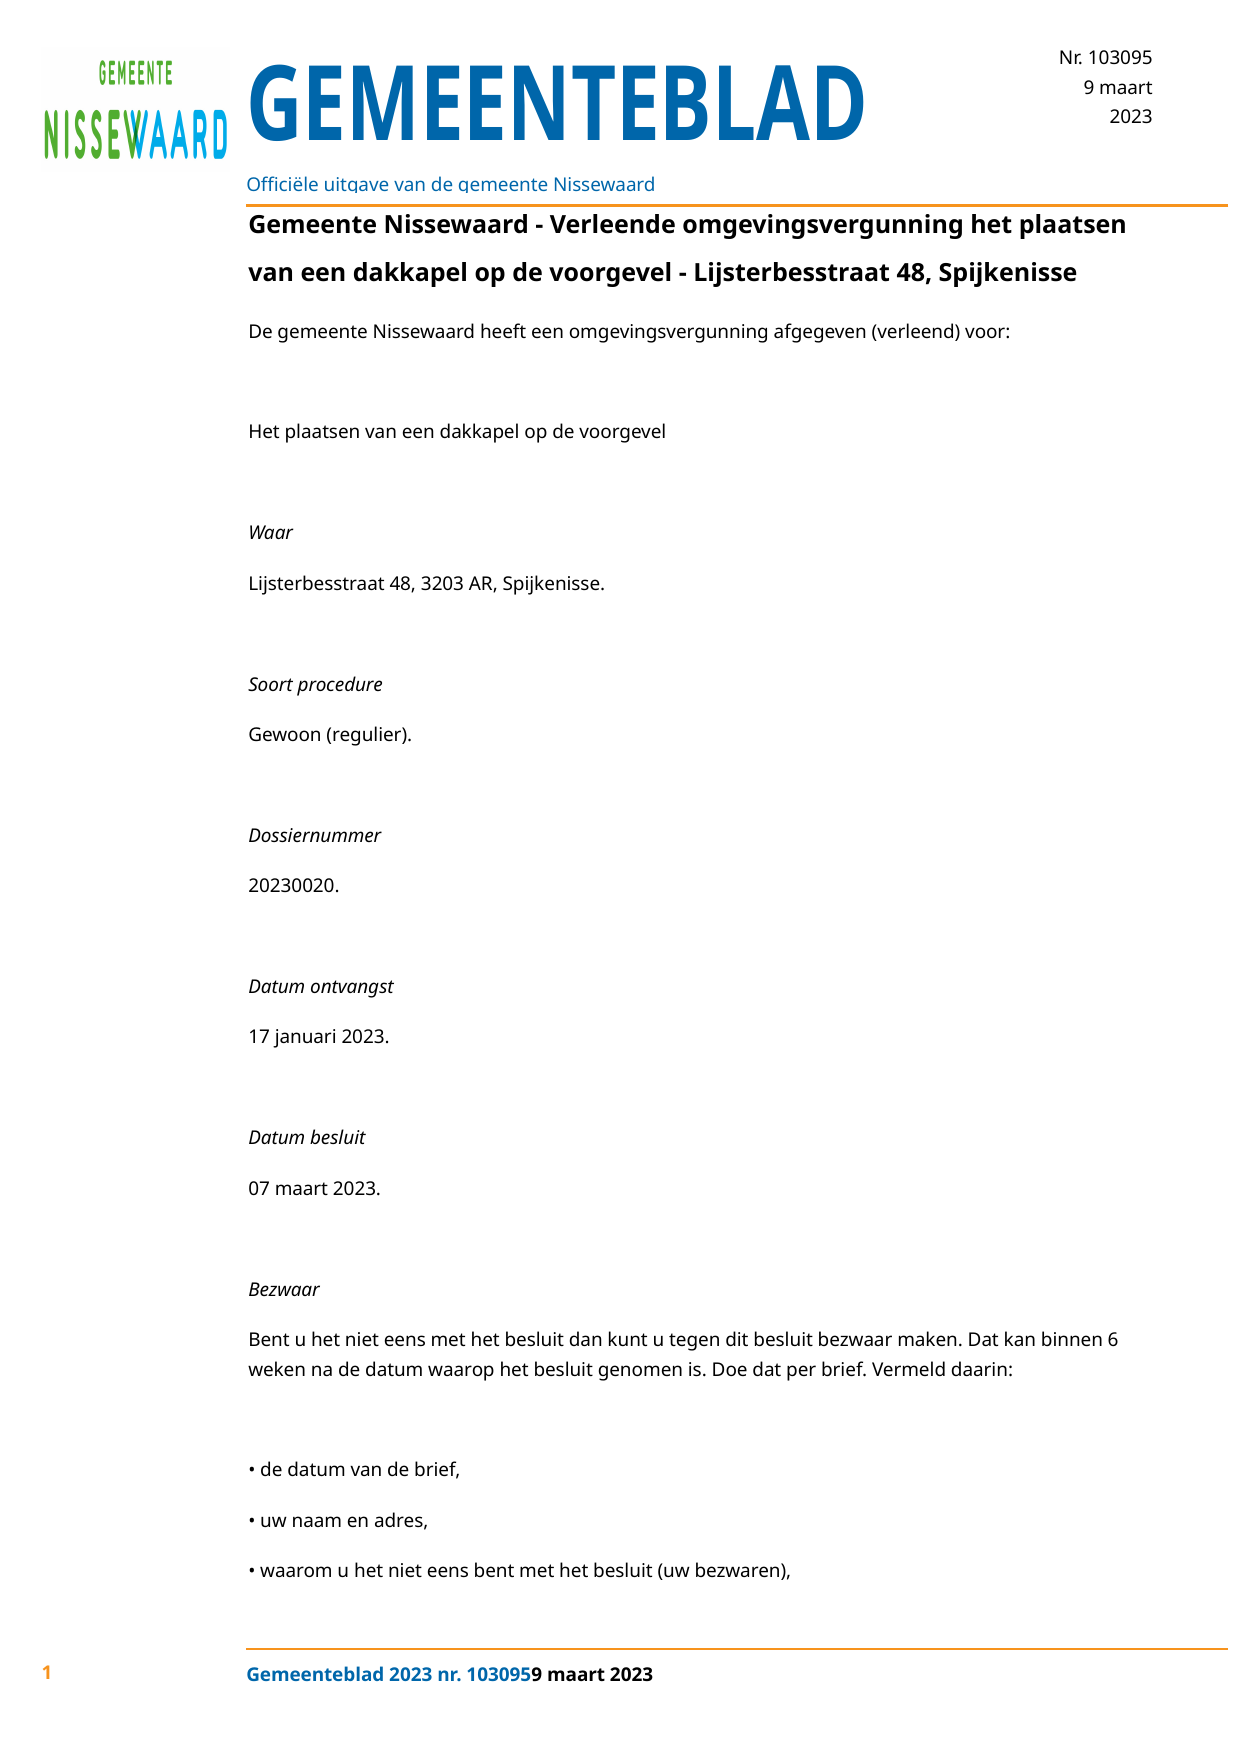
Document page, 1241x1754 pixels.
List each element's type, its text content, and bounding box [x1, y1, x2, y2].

text Dossiernummer [248, 822, 1152, 848]
text 20230020. [248, 872, 1152, 898]
text • uw naam en adres, [248, 1507, 1152, 1533]
text Gewoon (regulier). [248, 721, 1152, 747]
text Bezwaar [248, 1276, 1152, 1302]
text 17 januari 2023. [248, 1024, 1152, 1049]
picture [41, 47, 231, 172]
text Het plaatsen van een dakkapel op de voorgevel [248, 419, 1152, 444]
text Gemeente Nissewaard - Verleende omgevingsvergunning het plaatsen van een dakkapel op de voorgevel - Lijsterbesstraat 48, Spijkenisse [248, 207, 1152, 288]
text Waar [248, 519, 1152, 545]
text Lijsterbesstraat 48, 3203 AR, Spijkenisse. [248, 570, 1152, 596]
text Datum ontvangst [248, 973, 1152, 999]
text Datum besluit [248, 1124, 1152, 1150]
text Bent u het niet eens met het besluit dan kunt u tegen dit besluit bezwaar maken. Dat kan binnen 6 weken na de datum waarop het besluit genomen is. Doe dat per brief. Vermeld daarin: [248, 1326, 1152, 1382]
text De gemeente Nissewaard heeft een omgevingsvergunning afgegeven (verleend) voor: [248, 318, 1152, 344]
text • waarom u het niet eens bent met het besluit (uw bezwaren), [248, 1557, 1152, 1583]
text • de datum van de brief, [248, 1457, 1152, 1482]
text Soort procedure [248, 671, 1152, 697]
text 07 maart 2023. [248, 1175, 1152, 1201]
